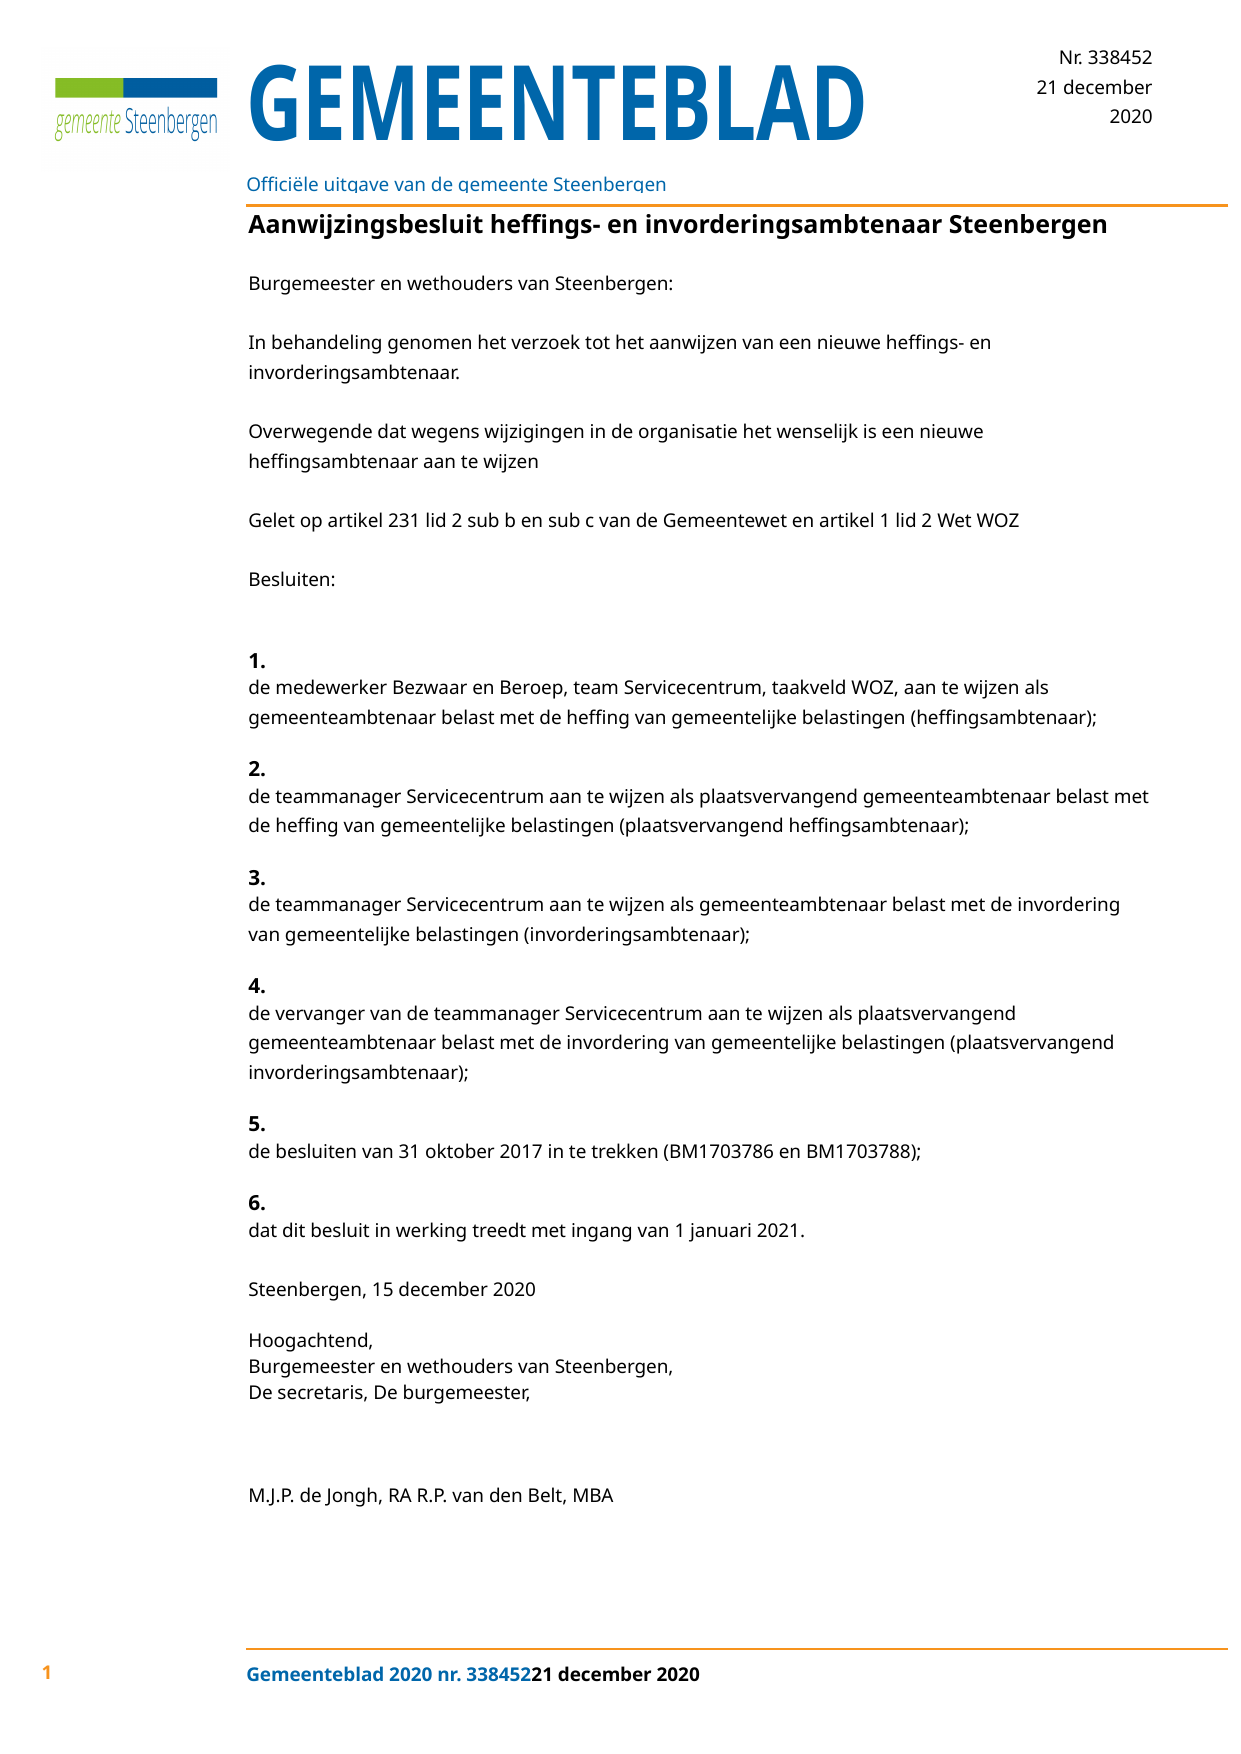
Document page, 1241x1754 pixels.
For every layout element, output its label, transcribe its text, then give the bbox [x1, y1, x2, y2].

text de medewerker Bezwaar en Beroep, team Servicecentrum, taakveld WOZ, aan te wijzen als gemeenteambtenaar belast met de heffing van gemeentelijke belastingen (heffingsambtenaar); [248, 674, 1152, 730]
text de teammanager Servicecentrum aan te wijzen als gemeenteambtenaar belast met de invordering van gemeentelijke belastingen (invorderingsambtenaar); [248, 891, 1152, 947]
text Gelet op artikel 231 lid 2 sub b en sub c van de Gemeentewet en artikel 1 lid 2 Wet WOZ [248, 507, 1152, 533]
text M.J.P. de Jongh, RA R.P. van den Belt, MBA [248, 1482, 1152, 1507]
text Steenbergen, 15 december 2020 [248, 1276, 1152, 1302]
text 3. [248, 863, 1152, 891]
picture [41, 47, 231, 172]
text Besluiten: [248, 566, 1152, 592]
text 1. [248, 646, 1152, 674]
text 4. [248, 971, 1152, 1000]
text 2. [248, 754, 1152, 783]
text de teammanager Servicecentrum aan te wijzen als plaatsvervangend gemeenteambtenaar belast met de heffing van gemeentelijke belastingen (plaatsvervangend heffingsambtenaar); [248, 783, 1152, 838]
text de besluiten van 31 oktober 2017 in te trekken (BM1703786 en BM1703788); [248, 1138, 1152, 1164]
text 5. [248, 1109, 1152, 1138]
text Overwegende dat wegens wijzigingen in de organisatie het wenselijk is een nieuwe heffingsambtenaar aan te wijzen [248, 418, 1152, 473]
text Burgemeester en wethouders van Steenbergen, [248, 1353, 1152, 1379]
text Burgemeester en wethouders van Steenbergen: [248, 270, 1152, 296]
text dat dit besluit in werking treedt met ingang van 1 januari 2021. [248, 1217, 1152, 1242]
text Aanwijzingsbesluit heffings- en invorderingsambtenaar Steenbergen [248, 207, 1152, 241]
text De secretaris, De burgemeester, [248, 1379, 1152, 1404]
text 6. [248, 1188, 1152, 1217]
text In behandeling genomen het verzoek tot het aanwijzen van een nieuwe heffings- en invorderingsambtenaar. [248, 329, 1152, 385]
text Hoogachtend, [248, 1327, 1152, 1353]
text de vervanger van de teammanager Servicecentrum aan te wijzen als plaatsvervangend gemeenteambtenaar belast met de invordering van gemeentelijke belastingen (plaatsvervangend invorderingsambtenaar); [248, 1000, 1152, 1085]
